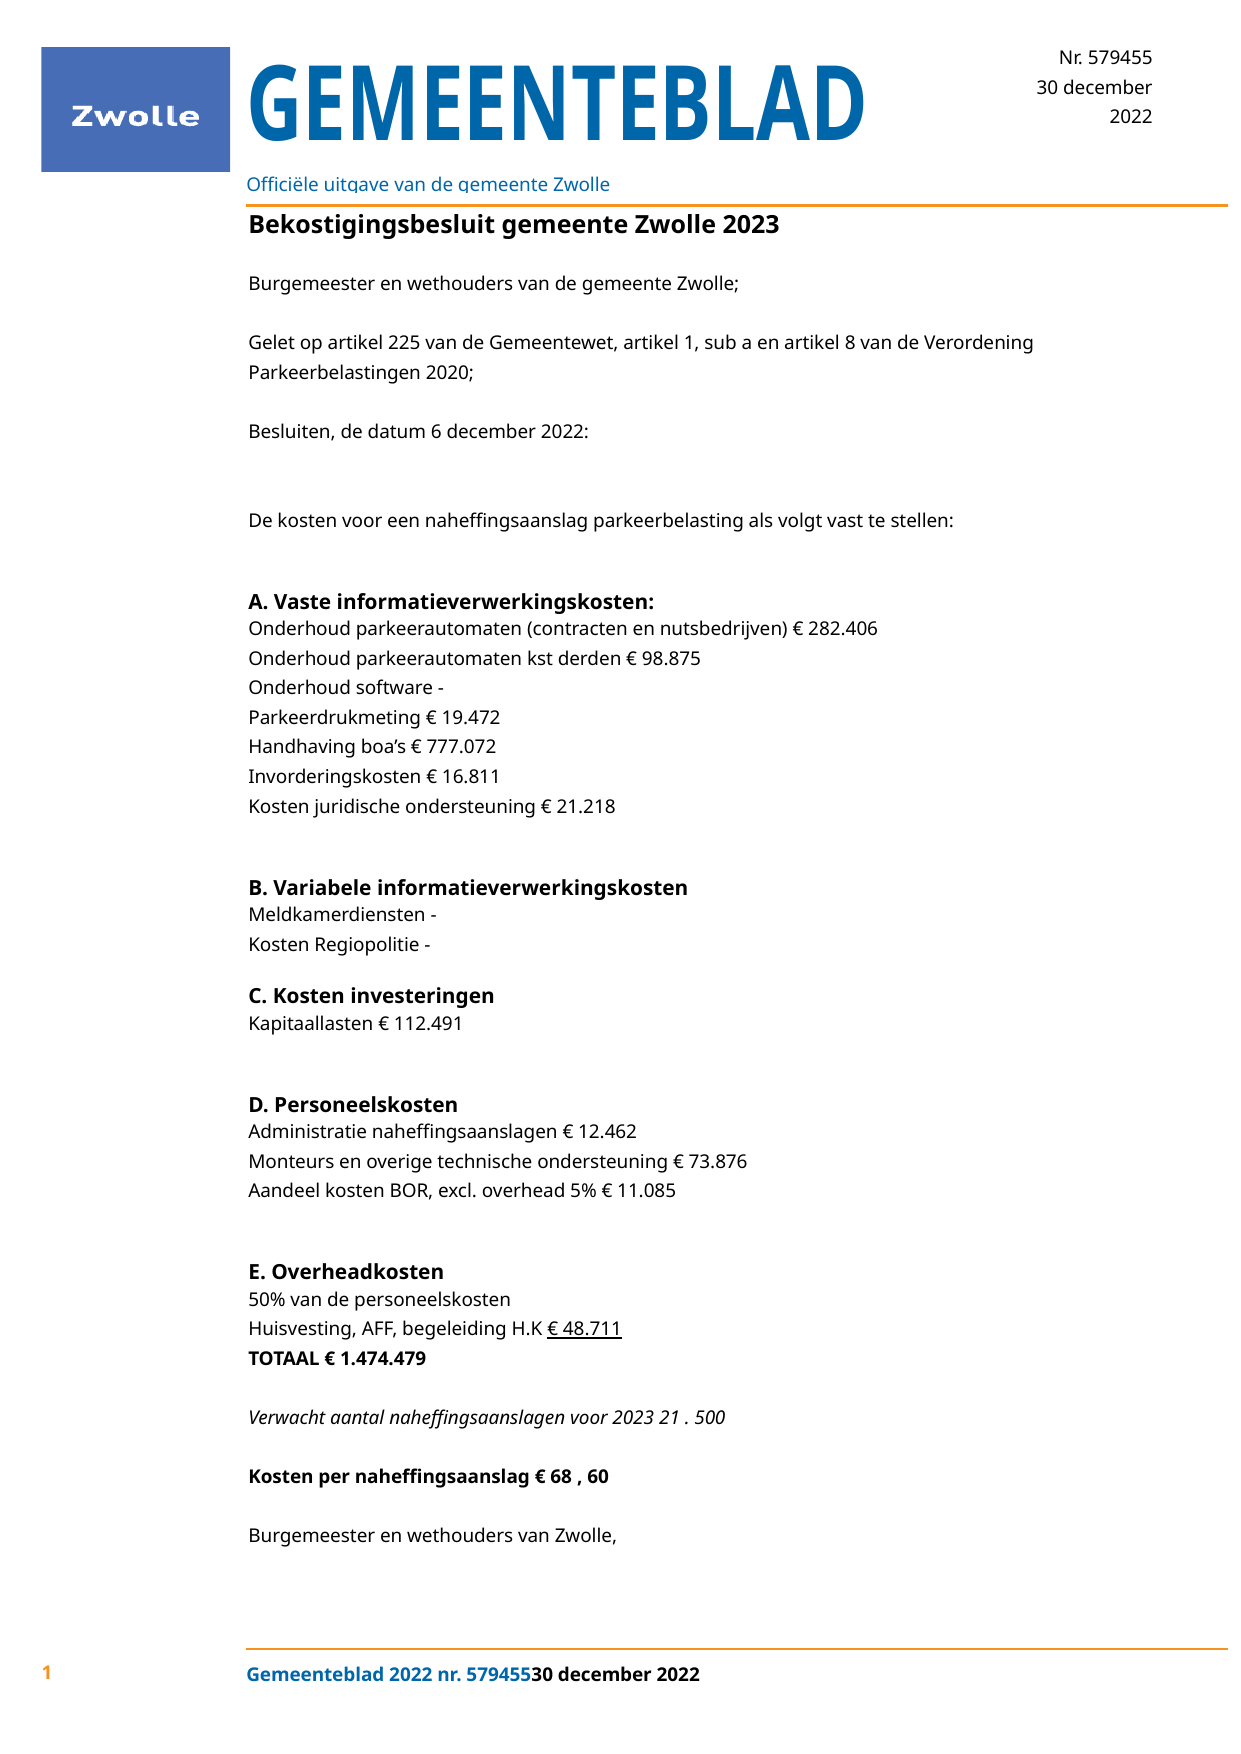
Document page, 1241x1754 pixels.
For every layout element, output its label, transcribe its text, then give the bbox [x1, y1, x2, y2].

text Bekostigingsbesluit gemeente Zwolle 2023 [248, 207, 1152, 241]
text De kosten voor een naheffingsaanslag parkeerbelasting als volgt vast te stellen: [248, 507, 1152, 533]
text Burgemeester en wethouders van de gemeente Zwolle; [248, 270, 1152, 296]
text Onderhoud software - [248, 674, 1152, 700]
text Parkeerdrukmeting € 19.472 [248, 704, 1152, 730]
text Onderhoud parkeerautomaten (contracten en nutsbedrijven) € 282.406 [248, 615, 1152, 641]
picture [41, 47, 231, 172]
text B. Variabele informatieverwerkingskosten [248, 873, 1152, 901]
text D. Personeelskosten [248, 1090, 1152, 1118]
text Besluiten, de datum 6 december 2022: [248, 418, 1152, 444]
text Verwacht aantal naheffingsaanslagen voor 2023 21 . 500 [248, 1404, 1152, 1430]
text Handhaving boa’s € 777.072 [248, 734, 1152, 759]
text Burgemeester en wethouders van Zwolle, [248, 1522, 1152, 1548]
text Gelet op artikel 225 van de Gemeentewet, artikel 1, sub a en artikel 8 van de Verordening Parkeerbelastingen 2020; [248, 329, 1152, 385]
text Meldkamerdiensten - [248, 901, 1152, 927]
text Kosten per naheffingsaanslag € 68 , 60 [248, 1463, 1152, 1489]
text C. Kosten investeringen [248, 981, 1152, 1010]
text Invorderingskosten € 16.811 [248, 763, 1152, 789]
text Huisvesting, AFF, begeleiding H.K € 48.711 [248, 1315, 1152, 1341]
text Monteurs en overige technische ondersteuning € 73.876 [248, 1148, 1152, 1173]
text 50% van de personeelskosten [248, 1286, 1152, 1312]
text Administratie naheffingsaanslagen € 12.462 [248, 1118, 1152, 1144]
text Kosten Regiopolitie - [248, 931, 1152, 957]
text E. Overheadkosten [248, 1257, 1152, 1286]
text Kosten juridische ondersteuning € 21.218 [248, 793, 1152, 819]
text A. Vaste informatieverwerkingskosten: [248, 587, 1152, 615]
text Kapitaallasten € 112.491 [248, 1010, 1152, 1036]
text Onderhoud parkeerautomaten kst derden € 98.875 [248, 645, 1152, 671]
text TOTAAL € 1.474.479 [248, 1345, 1152, 1371]
text Aandeel kosten BOR, excl. overhead 5% € 11.085 [248, 1177, 1152, 1203]
